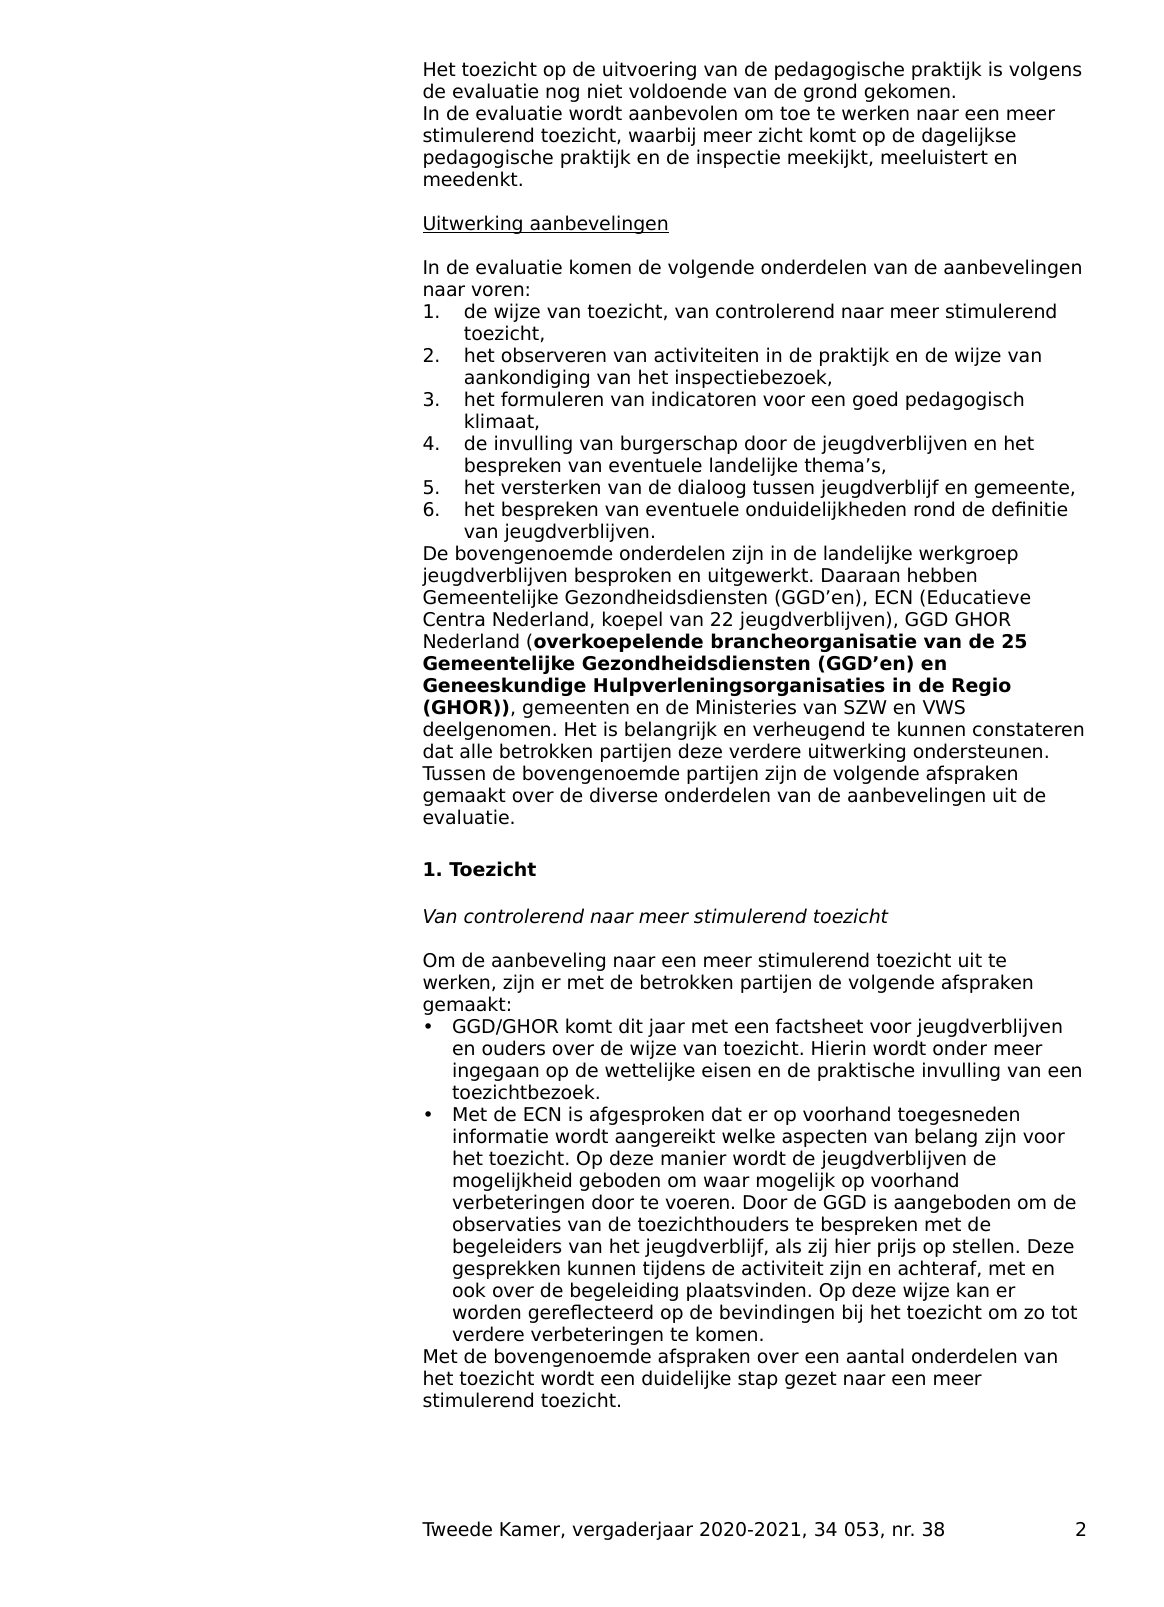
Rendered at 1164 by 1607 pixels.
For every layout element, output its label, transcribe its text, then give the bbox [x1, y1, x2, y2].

text 2. het observeren van activiteiten in de praktijk en de wijze van aankondiging van het inspectiebezoek, [422, 345, 1087, 389]
text In de evaluatie wordt aanbevolen om toe te werken naar een meer stimulerend toezicht, waarbij meer zicht komt op de dagelijkse pedagogische praktijk en de inspectie meekijkt, meeluistert en meedenkt. [422, 103, 1087, 191]
text • GGD/GHOR komt dit jaar met een factsheet voor jeugdverblijven en ouders over de wijze van toezicht. Hierin wordt onder meer ingegaan op de wettelijke eisen en de praktische invulling van een toezichtbezoek. [422, 1016, 1087, 1104]
text Tussen de bovengenoemde partijen zijn de volgende afspraken gemaakt over de diverse onderdelen van de aanbevelingen uit de evaluatie. [422, 763, 1087, 829]
text Met de bovengenoemde afspraken over een aantal onderdelen van het toezicht wordt een duidelijke stap gezet naar een meer stimulerend toezicht. [422, 1346, 1087, 1411]
text In de evaluatie komen de volgende onderdelen van de aanbevelingen naar voren: [422, 257, 1087, 301]
text Het toezicht op de uitvoering van de pedagogische praktijk is volgens de evaluatie nog niet voldoende van de grond gekomen. [422, 59, 1087, 103]
text De bovengenoemde onderdelen zijn in de landelijke werkgroep jeugdverblijven besproken en uitgewerkt. Daaraan hebben Gemeentelijke Gezondheidsdiensten (GGD’en), ECN (Educatieve Centra Nederland, koepel van 22 jeugdverblijven), GGD GHOR Nederland (overkoepelende brancheorganisatie van de 25 Gemeentelijke Gezondheidsdiensten (GGD’en) en Geneeskundige Hulpverleningsorganisaties in de Regio (GHOR)), gemeenten en de Ministeries van SZW en VWS deelgenomen. Het is belangrijk en verheugend te kunnen constateren dat alle betrokken partijen deze verdere uitwerking ondersteunen. [422, 543, 1087, 763]
text 6. het bespreken van eventuele onduidelijkheden rond de definitie van jeugdverblijven. [422, 499, 1087, 543]
text 3. het formuleren van indicatoren voor een goed pedagogisch klimaat, [422, 389, 1087, 433]
text 5. het versterken van de dialoog tussen jeugdverblijf en gemeente, [422, 477, 1087, 499]
subtitle Uitwerking aanbevelingen [422, 213, 1087, 235]
subtitle 1. Toezicht [422, 859, 1087, 881]
text 4. de invulling van burgerschap door de jeugdverblijven en het bespreken van eventuele landelijke thema’s, [422, 433, 1087, 477]
text Om de aanbeveling naar een meer stimulerend toezicht uit te werken, zijn er met de betrokken partijen de volgende afspraken gemaakt: [422, 950, 1087, 1016]
subtitle Van controlerend naar meer stimulerend toezicht [422, 906, 1087, 928]
text • Met de ECN is afgesproken dat er op voorhand toegesneden informatie wordt aangereikt welke aspecten van belang zijn voor het toezicht. Op deze manier wordt de jeugdverblijven de mogelijkheid geboden om waar mogelijk op voorhand verbeteringen door te voeren. Door de GGD is aangeboden om de observaties van de toezichthouders te bespreken met de begeleiders van het jeugdverblijf, als zij hier prijs op stellen. Deze gesprekken kunnen tijdens de activiteit zijn en achteraf, met en ook over de begeleiding plaatsvinden. Op deze wijze kan er worden gereflecteerd op de bevindingen bij het toezicht om zo tot verdere verbeteringen te komen. [422, 1104, 1087, 1346]
text 1. de wijze van toezicht, van controlerend naar meer stimulerend toezicht, [422, 301, 1087, 345]
